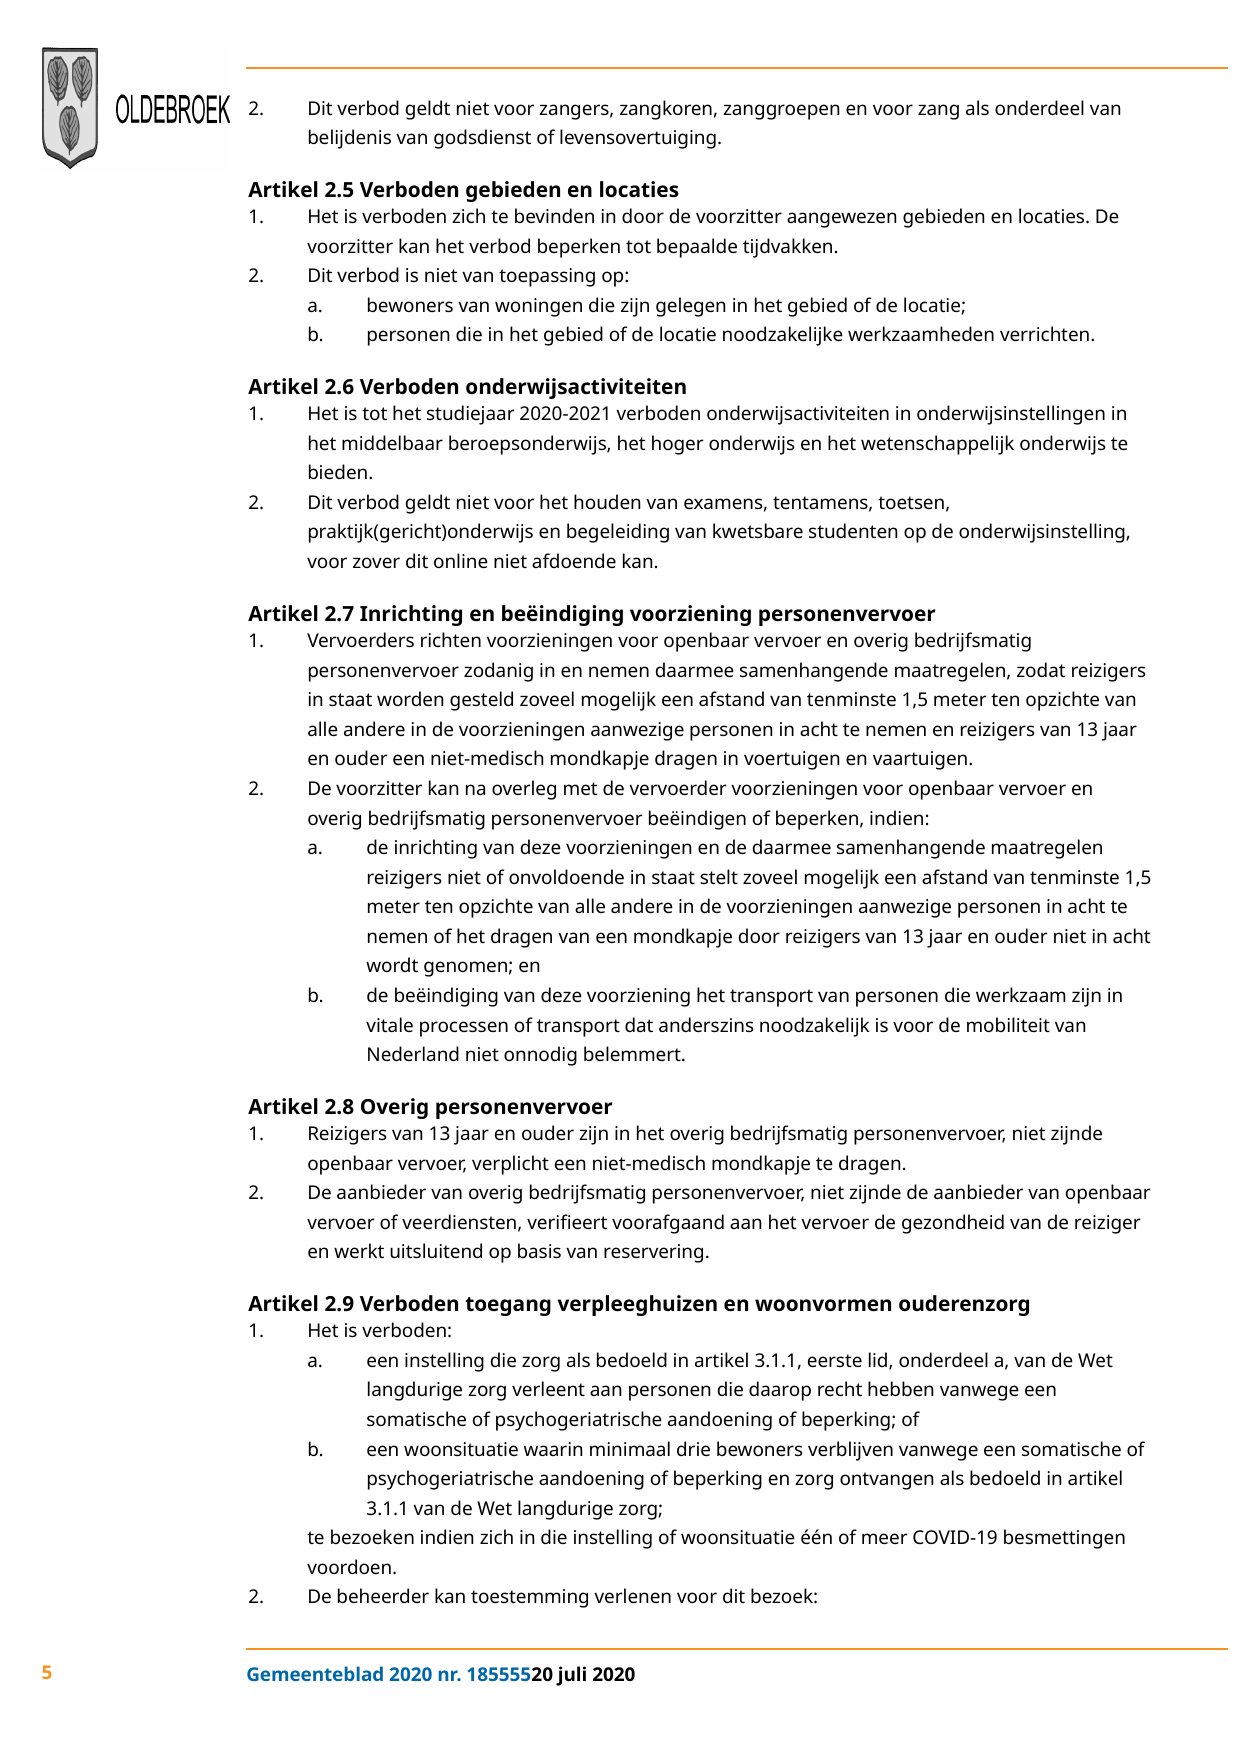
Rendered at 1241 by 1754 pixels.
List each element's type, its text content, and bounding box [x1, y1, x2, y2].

text Artikel 2.5 Verboden gebieden en locaties [248, 175, 1152, 203]
list De aanbieder van overig bedrijfsmatig personenvervoer, niet zijnde de aanbieder van openbaar vervoer of veerdiensten, verifieert voorafgaand aan het vervoer de gezondheid van de reiziger en werkt uitsluitend op basis van reservering. [248, 1179, 1152, 1264]
list te bezoeken indien zich in die instelling of woonsituatie één of meer COVID-19 besmettingen voordoen. [248, 1524, 1152, 1580]
list personen die in het gebied of de locatie noodzakelijke werkzaamheden verrichten. [307, 322, 1152, 347]
list De voorzitter kan na overleg met de vervoerder voorzieningen voor openbaar vervoer en overig bedrijfsmatig personenvervoer beëindigen of beperken, indien: [248, 775, 1152, 830]
picture [41, 47, 231, 172]
list een woonsituatie waarin minimaal drie bewoners verblijven vanwege een somatische of psychogeriatrische aandoening of beperking en zorg ontvangen als bedoeld in artikel 3.1.1 van de Wet langdurige zorg; [307, 1436, 1152, 1521]
list De beheerder kan toestemming verlenen voor dit bezoek: [248, 1584, 1152, 1609]
list Dit verbod is niet van toepassing op: [248, 262, 1152, 288]
list Het is verboden zich te bevinden in door de voorzitter aangewezen gebieden en locaties. De voorzitter kan het verbod beperken tot bepaalde tijdvakken. [248, 203, 1152, 258]
list Het is verboden: [248, 1317, 1152, 1343]
list een instelling die zorg als bedoeld in artikel 3.1.1, eerste lid, onderdeel a, van de Wet langdurige zorg verleent aan personen die daarop recht hebben vanwege een somatische of psychogeriatrische aandoening of beperking; of [307, 1347, 1152, 1432]
text Artikel 2.8 Overig personenvervoer [248, 1092, 1152, 1120]
list Reizigers van 13 jaar en ouder zijn in het overig bedrijfsmatig personenvervoer, niet zijnde openbaar vervoer, verplicht een niet-medisch mondkapje te dragen. [248, 1120, 1152, 1176]
list Het is tot het studiejaar 2020-2021 verboden onderwijsactiviteiten in onderwijsinstellingen in het middelbaar beroepsonderwijs, het hoger onderwijs en het wetenschappelijk onderwijs te bieden. [248, 400, 1152, 485]
list de beëindiging van deze voorziening het transport van personen die werkzaam zijn in vitale processen of transport dat anderszins noodzakelijk is voor de mobiliteit van Nederland niet onnodig belemmert. [307, 982, 1152, 1067]
list Dit verbod geldt niet voor zangers, zangkoren, zanggroepen en voor zang als onderdeel van belijdenis van godsdienst of levensovertuiging. [248, 95, 1152, 150]
text Artikel 2.9 Verboden toegang verpleeghuizen en woonvormen ouderenzorg [248, 1289, 1152, 1317]
text Artikel 2.7 Inrichting en beëindiging voorziening personenvervoer [248, 599, 1152, 627]
list Vervoerders richten voorzieningen voor openbaar vervoer en overig bedrijfsmatig personenvervoer zodanig in en nemen daarmee samenhangende maatregelen, zodat reizigers in staat worden gesteld zoveel mogelijk een afstand van tenminste 1,5 meter ten opzichte van alle andere in de voorzieningen aanwezige personen in acht te nemen en reizigers van 13 jaar en ouder een niet-medisch mondkapje dragen in voertuigen en vaartuigen. [248, 627, 1152, 771]
list de inrichting van deze voorzieningen en de daarmee samenhangende maatregelen reizigers niet of onvoldoende in staat stelt zoveel mogelijk een afstand van tenminste 1,5 meter ten opzichte van alle andere in de voorzieningen aanwezige personen in acht te nemen of het dragen van een mondkapje door reizigers van 13 jaar en ouder niet in acht wordt genomen; en [307, 834, 1152, 978]
list bewoners van woningen die zijn gelegen in het gebied of de locatie; [307, 292, 1152, 318]
list Dit verbod geldt niet voor het houden van examens, tentamens, toetsen, praktijk(gericht)onderwijs en begeleiding van kwetsbare studenten op de onderwijsinstelling, voor zover dit online niet afdoende kan. [248, 489, 1152, 574]
text Artikel 2.6 Verboden onderwijsactiviteiten [248, 372, 1152, 400]
